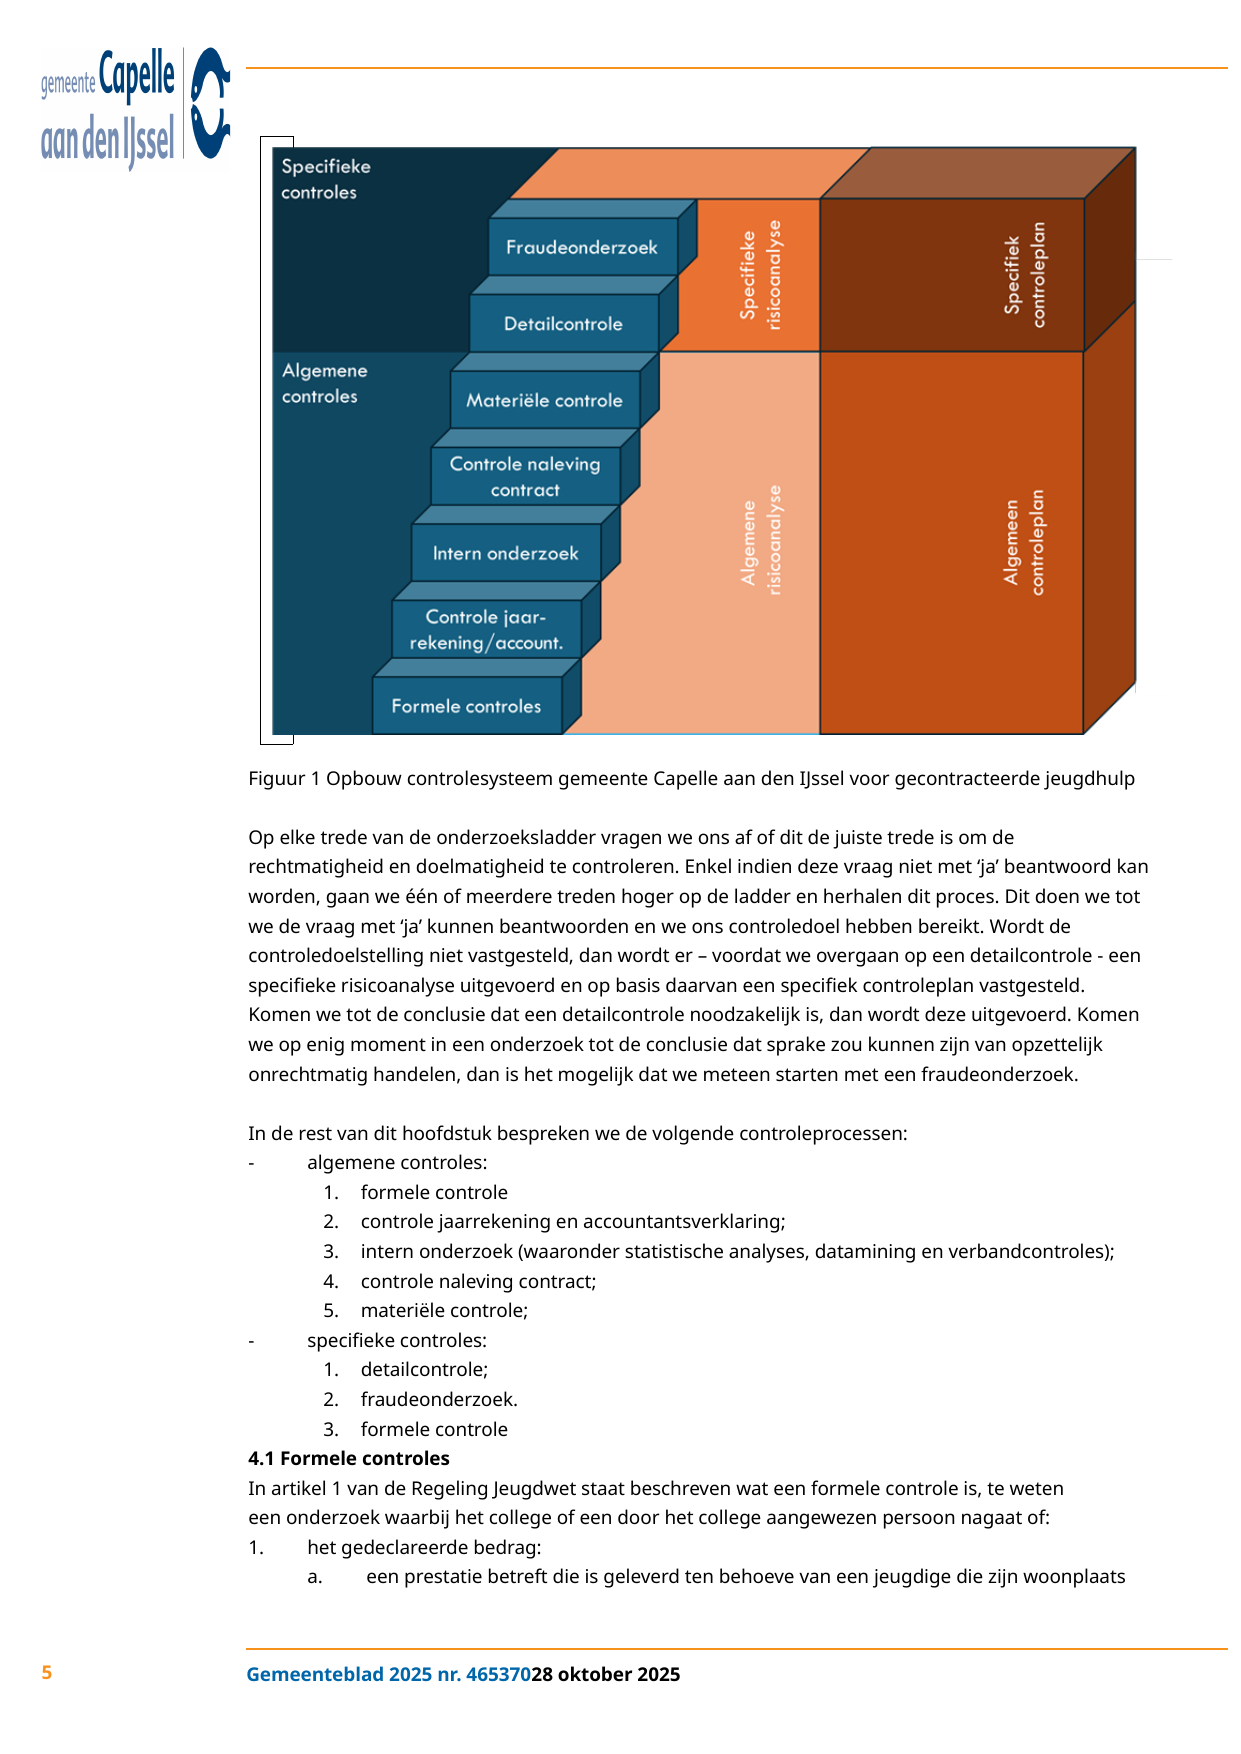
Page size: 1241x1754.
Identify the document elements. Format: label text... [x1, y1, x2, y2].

list materiële controle; [323, 1297, 1152, 1323]
text Figuur 1 Opbouw controlesysteem gemeente Capelle aan den IJssel voor gecontracteerde jeugdhulp [248, 765, 1152, 791]
list specifieke controles: [248, 1327, 1152, 1353]
list een prestatie betreft die is geleverd ten behoeve van een jeugdige die zijn woonplaats [307, 1564, 1152, 1589]
list detailcontrole; [323, 1357, 1152, 1382]
text In de rest van dit hoofdstuk bespreken we de volgende controleprocessen: [248, 1120, 1152, 1146]
list algemene controles: [248, 1149, 1152, 1175]
text een onderzoek waarbij het college of een door het college aangewezen persoon nagaat of: [248, 1504, 1152, 1530]
picture [41, 47, 231, 172]
picture [268, 145, 1173, 735]
list controle jaarrekening en accountantsverklaring; [323, 1209, 1152, 1234]
list fraudeonderzoek. [323, 1386, 1152, 1412]
list het gedeclareerde bedrag: [248, 1534, 1152, 1560]
text Op elke trede van de onderzoeksladder vragen we ons af of dit de juiste trede is om de rechtmatigheid en doelmatigheid te controleren. Enkel indien deze vraag niet met ‘ja’ beantwoord kan worden, gaan we één of meerdere treden hoger op de ladder en herhalen dit proces. Dit doen we tot we de vraag met ‘ja’ kunnen beantwoorden en we ons controledoel hebben bereikt. Wordt de controledoelstelling niet vastgesteld, dan wordt er – voordat we overgaan op een detailcontrole - een specifieke risicoanalyse uitgevoerd en op basis daarvan een specifiek controleplan vastgesteld. Komen we tot de conclusie dat een detailcontrole noodzakelijk is, dan wordt deze uitgevoerd. Komen we op enig moment in een onderzoek tot de conclusie dat sprake zou kunnen zijn van opzettelijk onrechtmatig handelen, dan is het mogelijk dat we meteen starten met een fraudeonderzoek. [248, 824, 1152, 1086]
list formele controle [323, 1416, 1152, 1441]
text 4.1 Formele controles [248, 1445, 1152, 1471]
text In artikel 1 van de Regeling Jeugdwet staat beschreven wat een formele controle is, te weten [248, 1475, 1152, 1501]
list formele controle [323, 1179, 1152, 1205]
list controle naleving contract; [323, 1268, 1152, 1293]
list intern onderzoek (waaronder statistische analyses, datamining en verbandcontroles); [323, 1238, 1152, 1264]
